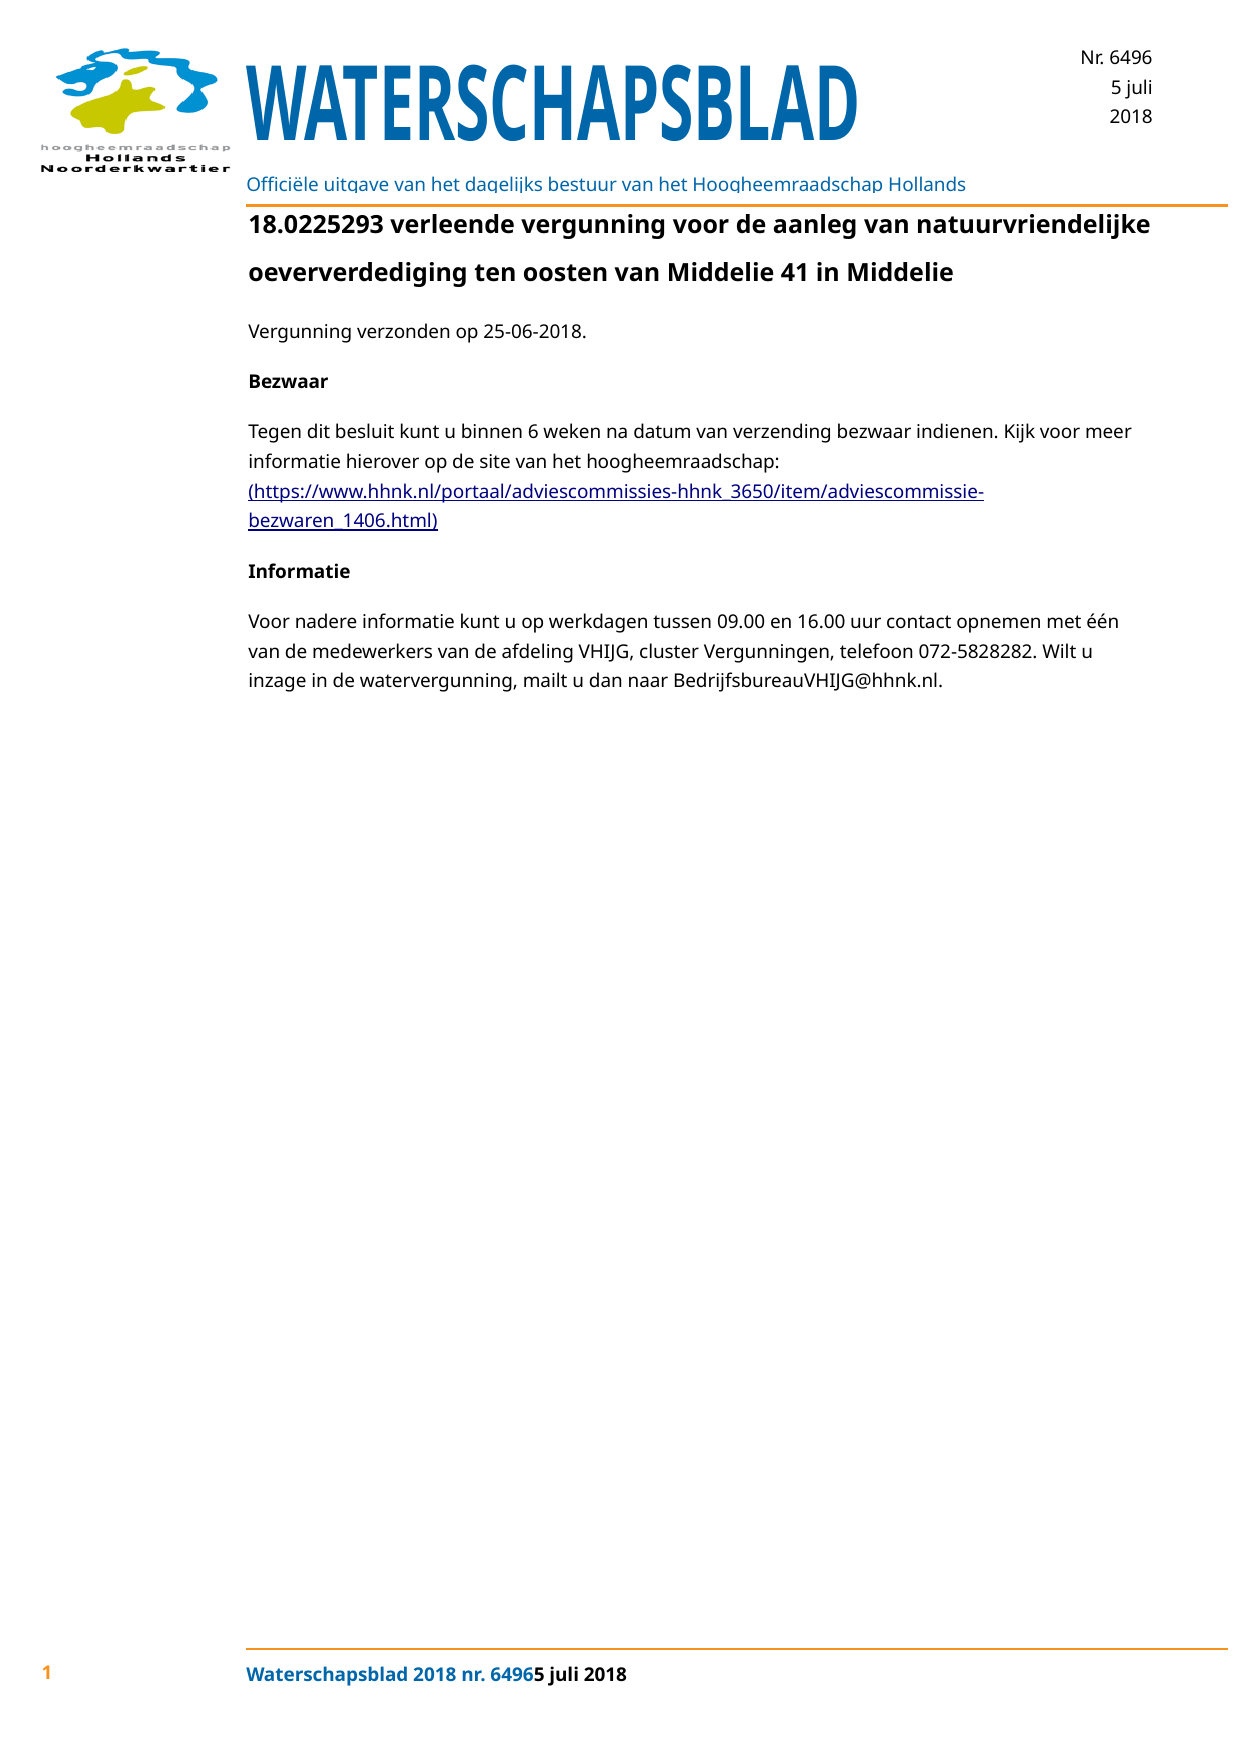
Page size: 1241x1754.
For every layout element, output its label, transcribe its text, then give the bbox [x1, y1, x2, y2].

text Voor nadere informatie kunt u op werkdagen tussen 09.00 en 16.00 uur contact opnemen met één van de medewerkers van de afdeling VHIJG, cluster Vergunningen, telefoon 072-5828282. Wilt u inzage in de watervergunning, mailt u dan naar BedrijfsbureauVHIJG@hhnk.nl. [248, 608, 1152, 693]
text Bezwaar [248, 368, 1152, 394]
text 18.0225293 verleende vergunning voor de aanleg van natuurvriendelijke oeververdediging ten oosten van Middelie 41 in Middelie [248, 207, 1152, 288]
picture [41, 47, 231, 172]
text Informatie [248, 558, 1152, 584]
text Vergunning verzonden op 25-06-2018. [248, 318, 1152, 344]
text Tegen dit besluit kunt u binnen 6 weken na datum van verzending bezwaar indienen. Kijk voor meer informatie hierover op de site van het hoogheemraadschap: (https://www.hhnk.nl/portaal/adviescommissies-hhnk_3650/item/adviescommissie-bezwaren_1406.html) [248, 419, 1152, 533]
